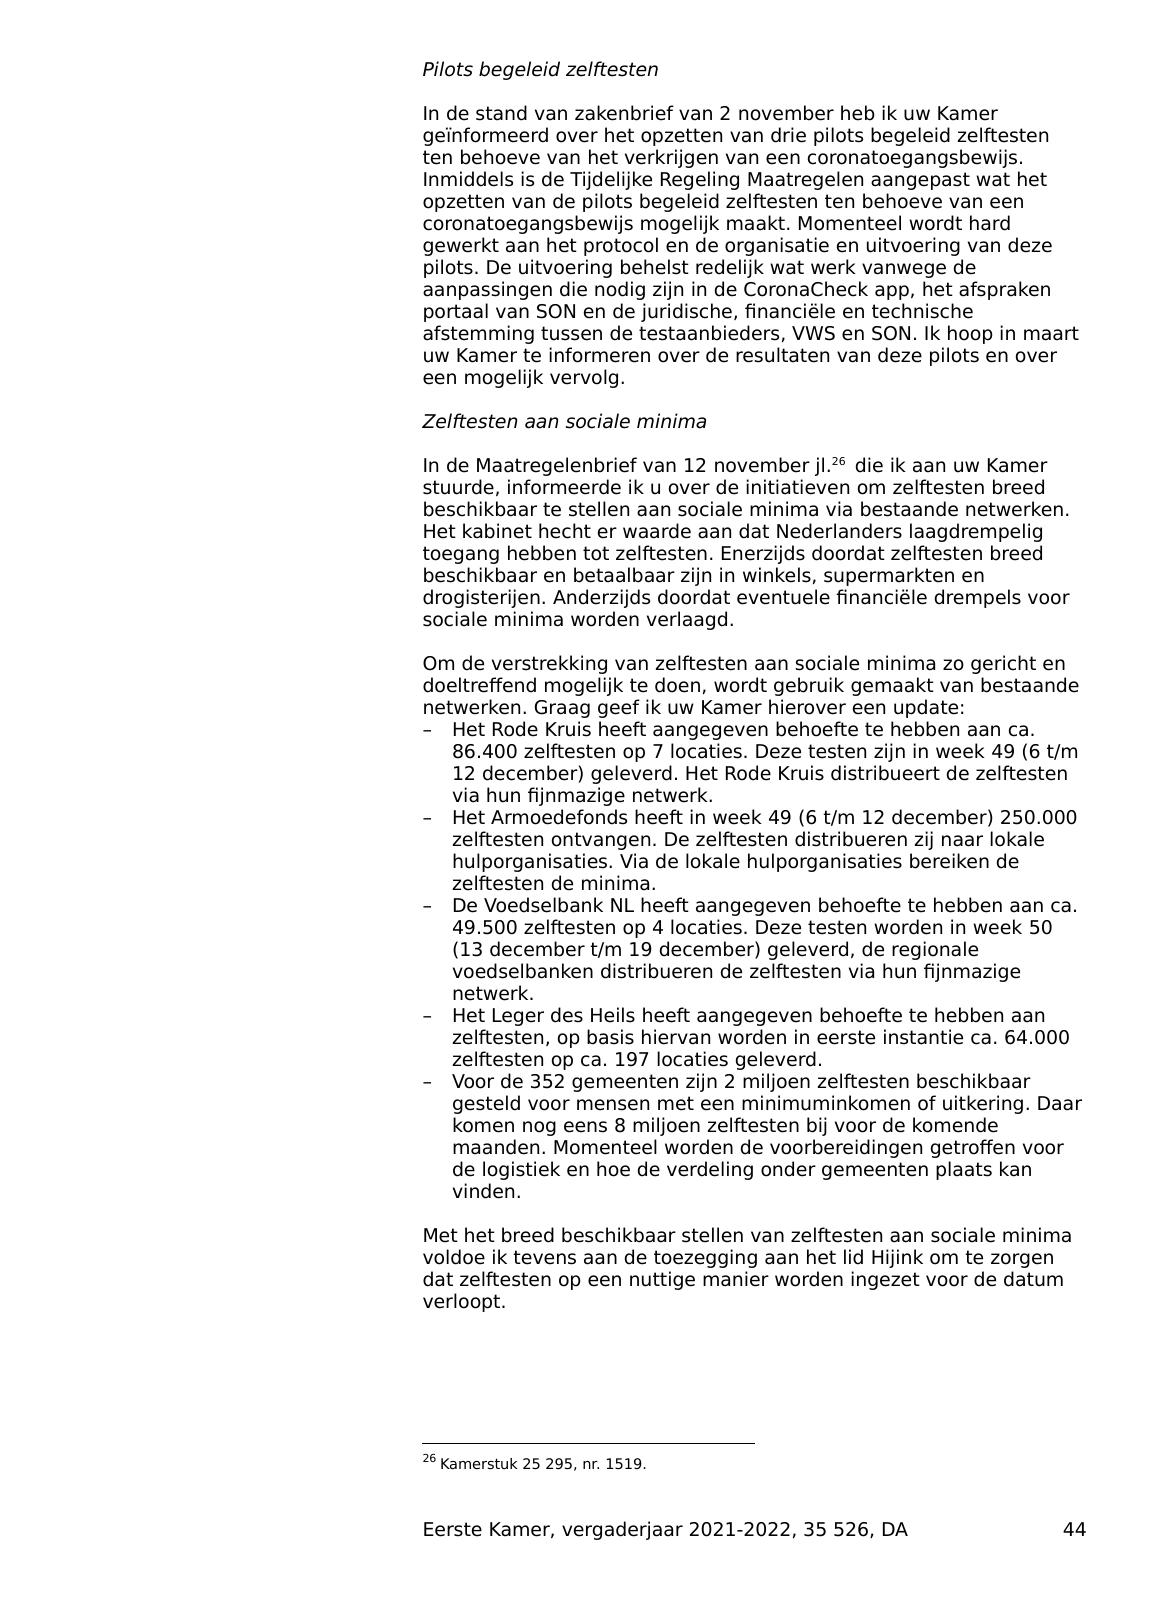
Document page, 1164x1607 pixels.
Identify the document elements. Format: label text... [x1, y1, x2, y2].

text In de Maatregelenbrief van 12 november jl. die ik aan uw Kamer stuurde, informeerde ik u over de initiatieven om zelftesten breed beschikbaar te stellen aan sociale minima via bestaande netwerken. Het kabinet hecht er waarde aan dat Nederlanders laagdrempelig toegang hebben tot zelftesten. Enerzijds doordat zelftesten breed beschikbaar en betaalbaar zijn in winkels, supermarkten en drogisterijen. Anderzijds doordat eventuele financiële drempels voor sociale minima worden verlaagd. [422, 455, 1087, 631]
subtitle Pilots begeleid zelftesten [422, 59, 1087, 81]
text Met het breed beschikbaar stellen van zelftesten aan sociale minima voldoe ik tevens aan de toezegging aan het lid Hijink om te zorgen dat zelftesten op een nuttige manier worden ingezet voor de datum verloopt. [422, 1225, 1087, 1313]
text In de stand van zakenbrief van 2 november heb ik uw Kamer geïnformeerd over het opzetten van drie pilots begeleid zelftesten ten behoeve van het verkrijgen van een coronatoegangsbewijs. Inmiddels is de Tijdelijke Regeling Maatregelen aangepast wat het opzetten van de pilots begeleid zelftesten ten behoeve van een coronatoegangsbewijs mogelijk maakt. Momenteel wordt hard gewerkt aan het protocol en de organisatie en uitvoering van deze pilots. De uitvoering behelst redelijk wat werk vanwege de aanpassingen die nodig zijn in de CoronaCheck app, het afspraken portaal van SON en de juridische, financiële en technische afstemming tussen de testaanbieders, VWS en SON. Ik hoop in maart uw Kamer te informeren over de resultaten van deze pilots en over een mogelijk vervolg. [422, 103, 1087, 389]
text – De Voedselbank NL heeft aangegeven behoefte te hebben aan ca. 49.500 zelftesten op 4 locaties. Deze testen worden in week 50 (13 december t/m 19 december) geleverd, de regionale voedselbanken distribueren de zelftesten via hun fijnmazige netwerk. [422, 895, 1087, 1005]
text Kamerstuk 25 295, nr. 1519. [422, 1452, 1087, 1474]
text – Voor de 352 gemeenten zijn 2 miljoen zelftesten beschikbaar gesteld voor mensen met een minimuminkomen of uitkering. Daar komen nog eens 8 miljoen zelftesten bij voor de komende maanden. Momenteel worden de voorbereidingen getroffen voor de logistiek en hoe de verdeling onder gemeenten plaats kan vinden. [422, 1071, 1087, 1203]
text – Het Rode Kruis heeft aangegeven behoefte te hebben aan ca. 86.400 zelftesten op 7 locaties. Deze testen zijn in week 49 (6 t/m 12 december) geleverd. Het Rode Kruis distribueert de zelftesten via hun fijnmazige netwerk. [422, 719, 1087, 807]
text – Het Armoedefonds heeft in week 49 (6 t/m 12 december) 250.000 zelftesten ontvangen. De zelftesten distribueren zij naar lokale hulporganisaties. Via de lokale hulporganisaties bereiken de zelftesten de minima. [422, 807, 1087, 895]
text – Het Leger des Heils heeft aangegeven behoefte te hebben aan zelftesten, op basis hiervan worden in eerste instantie ca. 64.000 zelftesten op ca. 197 locaties geleverd. [422, 1005, 1087, 1071]
text Om de verstrekking van zelftesten aan sociale minima zo gericht en doeltreffend mogelijk te doen, wordt gebruik gemaakt van bestaande netwerken. Graag geef ik uw Kamer hierover een update: [422, 653, 1087, 719]
subtitle Zelftesten aan sociale minima [422, 411, 1087, 433]
